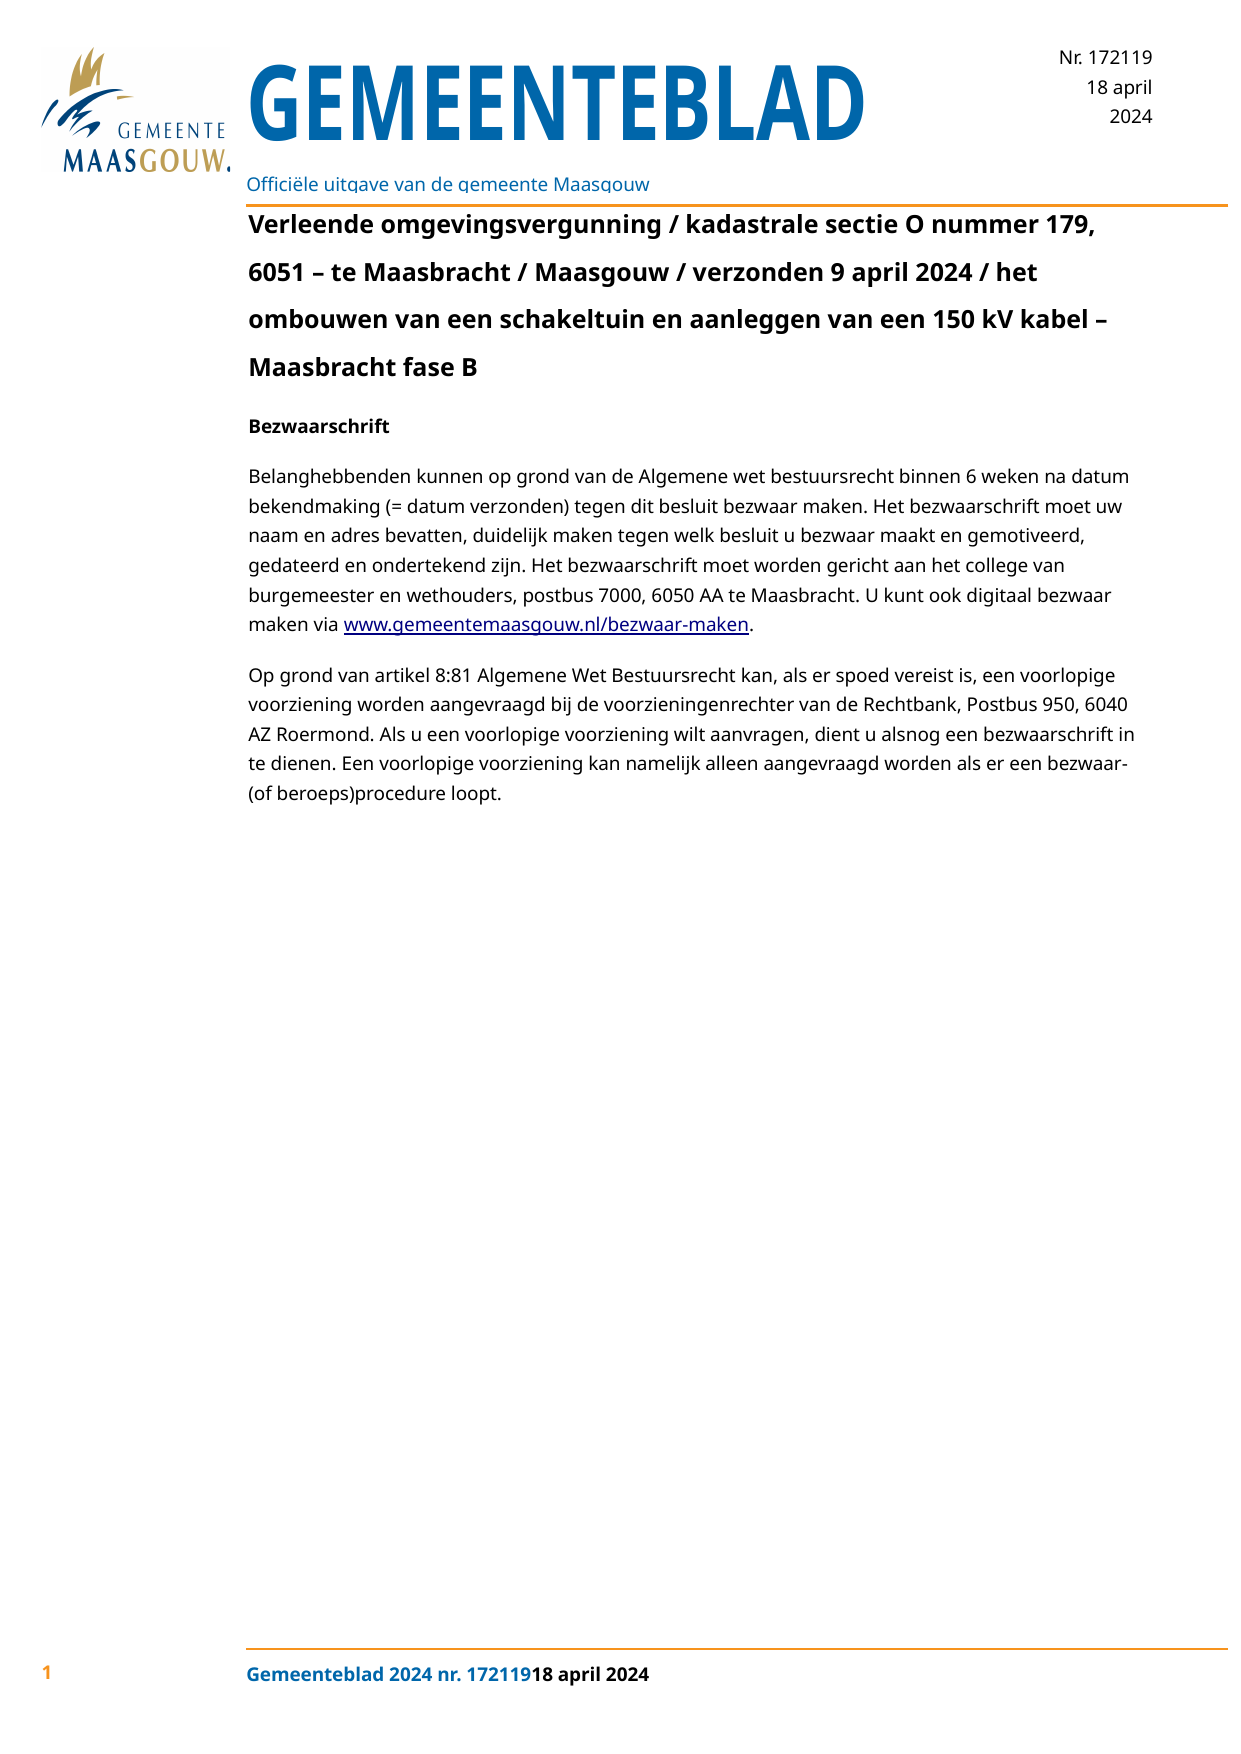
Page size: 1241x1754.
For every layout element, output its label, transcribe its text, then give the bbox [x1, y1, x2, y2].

picture [41, 47, 231, 172]
text Op grond van artikel 8:81 Algemene Wet Bestuursrecht kan, als er spoed vereist is, een voorlopige voorziening worden aangevraagd bij de voorzieningenrechter van de Rechtbank, Postbus 950, 6040 AZ Roermond. Als u een voorlopige voorziening wilt aanvragen, dient u alsnog een bezwaarschrift in te dienen. Een voorlopige voorziening kan namelijk alleen aangevraagd worden als er een bezwaar- (of beroeps)procedure loopt. [248, 662, 1152, 806]
text Verleende omgevingsvergunning / kadastrale sectie O nummer 179, 6051 – te Maasbracht / Maasgouw / verzonden 9 april 2024 / het ombouwen van een schakeltuin en aanleggen van een 150 kV kabel – Maasbracht fase B [248, 207, 1152, 384]
text Belanghebbenden kunnen op grond van de Algemene wet bestuursrecht binnen 6 weken na datum bekendmaking (= datum verzonden) tegen dit besluit bezwaar maken. Het bezwaarschrift moet uw naam en adres bevatten, duidelijk maken tegen welk besluit u bezwaar maakt en gemotiveerd, gedateerd en ondertekend zijn. Het bezwaarschrift moet worden gericht aan het college van burgemeester en wethouders, postbus 7000, 6050 AA te Maasbracht. U kunt ook digitaal bezwaar maken via www.gemeentemaasgouw.nl/bezwaar-maken. [248, 463, 1152, 637]
text Bezwaarschrift [248, 413, 1152, 439]
